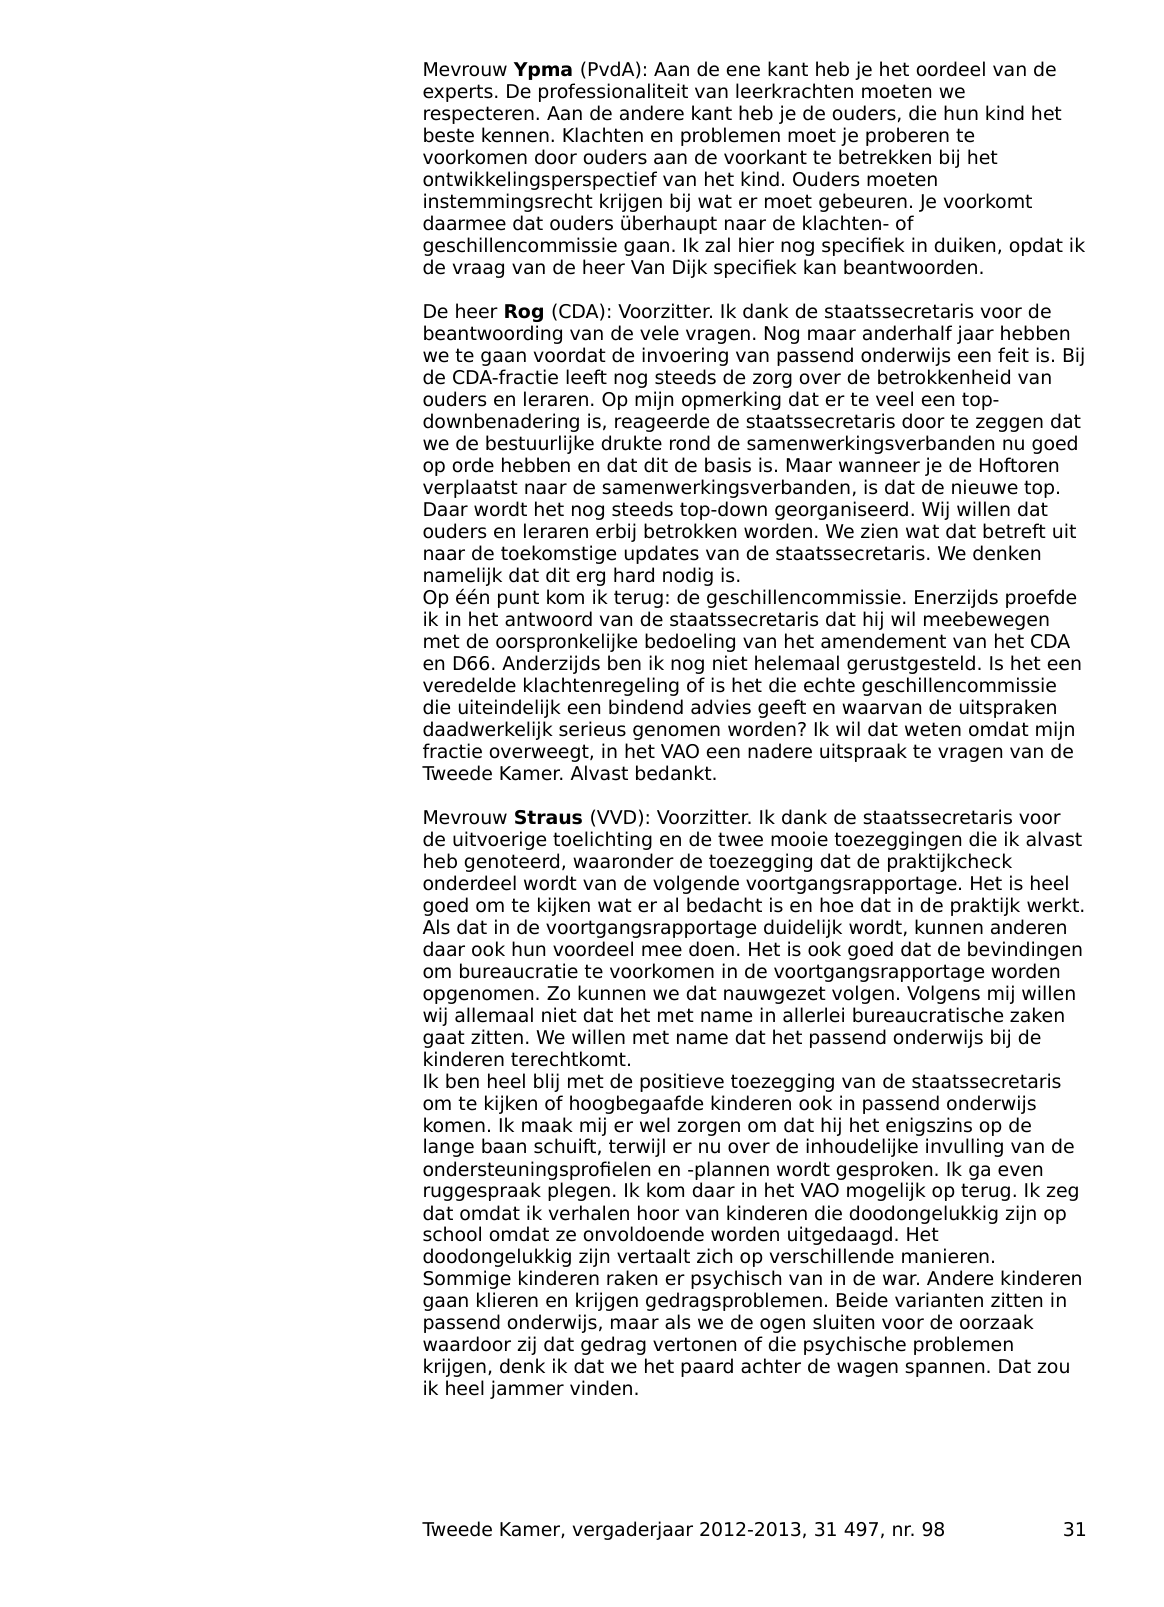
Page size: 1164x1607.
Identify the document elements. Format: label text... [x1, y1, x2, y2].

text De heer Rog (CDA): Voorzitter. Ik dank de staatssecretaris voor de beantwoording van de vele vragen. Nog maar anderhalf jaar hebben we te gaan voordat de invoering van passend onderwijs een feit is. Bij de CDA-fractie leeft nog steeds de zorg over de betrokkenheid van ouders en leraren. Op mijn opmerking dat er te veel een top-downbenadering is, reageerde de staatssecretaris door te zeggen dat we de bestuurlijke drukte rond de samenwerkingsverbanden nu goed op orde hebben en dat dit de basis is. Maar wanneer je de Hoftoren verplaatst naar de samenwerkingsverbanden, is dat de nieuwe top. Daar wordt het nog steeds top-down georganiseerd. Wij willen dat ouders en leraren erbij betrokken worden. We zien wat dat betreft uit naar de toekomstige updates van de staatssecretaris. We denken namelijk dat dit erg hard nodig is. [422, 301, 1087, 587]
text Op één punt kom ik terug: de geschillencommissie. Enerzijds proefde ik in het antwoord van de staatssecretaris dat hij wil meebewegen met de oorspronkelijke bedoeling van het amendement van het CDA en D66. Anderzijds ben ik nog niet helemaal gerustgesteld. Is het een veredelde klachtenregeling of is het die echte geschillencommissie die uiteindelijk een bindend advies geeft en waarvan de uitspraken daadwerkelijk serieus genomen worden? Ik wil dat weten omdat mijn fractie overweegt, in het VAO een nadere uitspraak te vragen van de Tweede Kamer. Alvast bedankt. [422, 587, 1087, 784]
text Mevrouw Ypma (PvdA): Aan de ene kant heb je het oordeel van de experts. De professionaliteit van leerkrachten moeten we respecteren. Aan de andere kant heb je de ouders, die hun kind het beste kennen. Klachten en problemen moet je proberen te voorkomen door ouders aan de voorkant te betrekken bij het ontwikkelingsperspectief van het kind. Ouders moeten instemmingsrecht krijgen bij wat er moet gebeuren. Je voorkomt daarmee dat ouders überhaupt naar de klachten- of geschillencommissie gaan. Ik zal hier nog specifiek in duiken, opdat ik de vraag van de heer Van Dijk specifiek kan beantwoorden. [422, 59, 1087, 279]
text Mevrouw Straus (VVD): Voorzitter. Ik dank de staatssecretaris voor de uitvoerige toelichting en de twee mooie toezeggingen die ik alvast heb genoteerd, waaronder de toezegging dat de praktijkcheck onderdeel wordt van de volgende voortgangsrapportage. Het is heel goed om te kijken wat er al bedacht is en hoe dat in de praktijk werkt. Als dat in de voortgangsrapportage duidelijk wordt, kunnen anderen daar ook hun voordeel mee doen. Het is ook goed dat de bevindingen om bureaucratie te voorkomen in de voortgangsrapportage worden opgenomen. Zo kunnen we dat nauwgezet volgen. Volgens mij willen wij allemaal niet dat het met name in allerlei bureaucratische zaken gaat zitten. We willen met name dat het passend onderwijs bij de kinderen terechtkomt. [422, 807, 1087, 1071]
text Ik ben heel blij met de positieve toezegging van de staatssecretaris om te kijken of hoogbegaafde kinderen ook in passend onderwijs komen. Ik maak mij er wel zorgen om dat hij het enigszins op de lange baan schuift, terwijl er nu over de inhoudelijke invulling van de ondersteuningsprofielen en -plannen wordt gesproken. Ik ga even ruggespraak plegen. Ik kom daar in het VAO mogelijk op terug. Ik zeg dat omdat ik verhalen hoor van kinderen die doodongelukkig zijn op school omdat ze onvoldoende worden uitgedaagd. Het doodongelukkig zijn vertaalt zich op verschillende manieren. Sommige kinderen raken er psychisch van in de war. Andere kinderen gaan klieren en krijgen gedragsproblemen. Beide varianten zitten in passend onderwijs, maar als we de ogen sluiten voor de oorzaak waardoor zij dat gedrag vertonen of die psychische problemen krijgen, denk ik dat we het paard achter de wagen spannen. Dat zou ik heel jammer vinden. [422, 1071, 1087, 1400]
